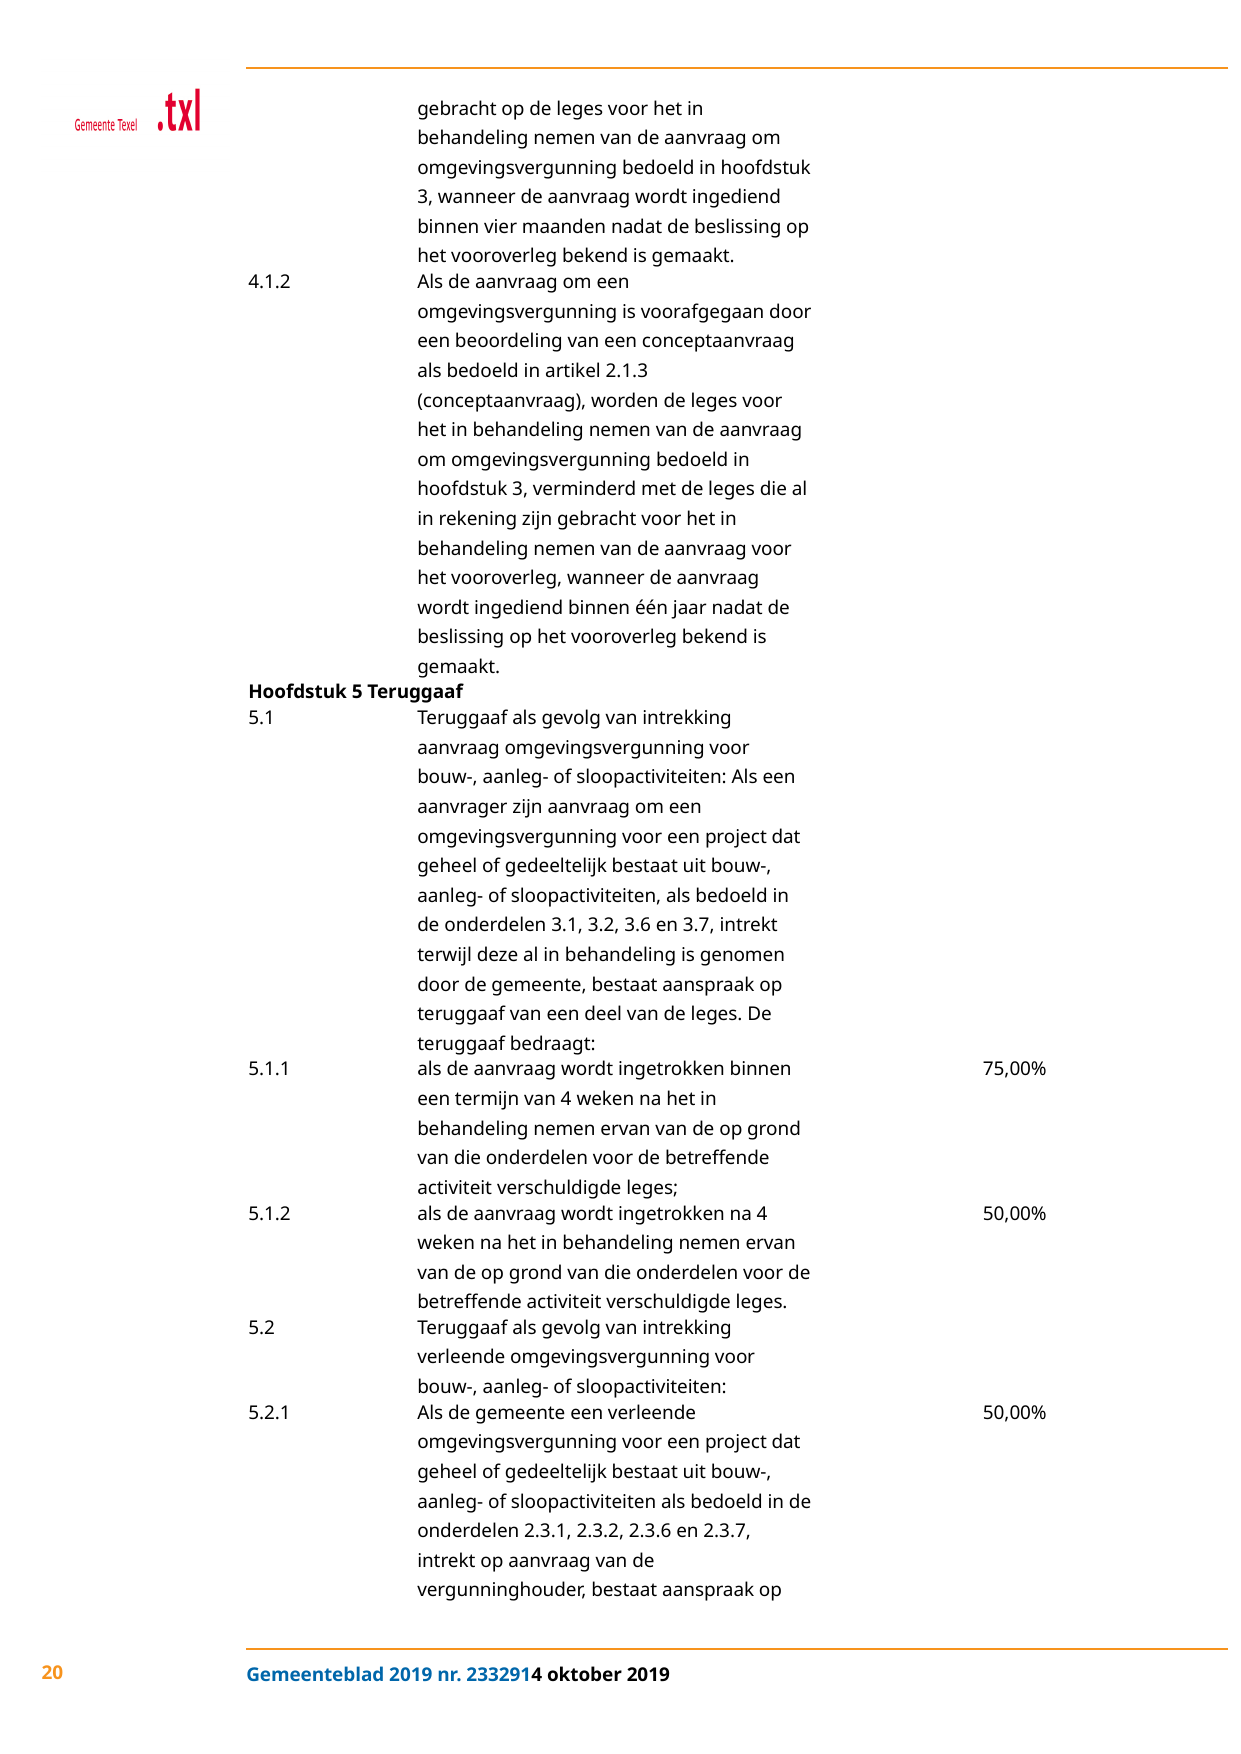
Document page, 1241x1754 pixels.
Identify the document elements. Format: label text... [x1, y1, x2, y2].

table_cell Als de gemeente een verleende omgevingsvergunning voor een project dat geheel of gedeeltelijk bestaat uit bouw-, aanleg- of sloopactiviteiten als bedoeld in de onderdelen 2.3.1, 2.3.2, 2.3.6 en 2.3.7, intrekt op aanvraag van de vergunninghouder, bestaat aanspraak op [417, 1399, 814, 1602]
table_cell 4.1.2 [248, 269, 417, 679]
table_cell Teruggaaf als gevolg van intrekking verleende omgevingsvergunning voor bouw-, aanleg- of sloopactiviteiten: [417, 1314, 814, 1399]
table_cell als de aanvraag wordt ingetrokken binnen een termijn van 4 weken na het in behandeling nemen ervan van de op grond van die onderdelen voor de betreffende activiteit verschuldigde leges; [417, 1056, 814, 1200]
table_cell gebracht op de leges voor het in behandeling nemen van de aanvraag om omgevingsvergunning bedoeld in hoofdstuk 3, wanneer de aanvraag wordt ingediend binnen vier maanden nadat de beslissing op het vooroverleg bekend is gemaakt. [417, 95, 814, 268]
table_cell [814, 1200, 983, 1314]
table_cell 5.1.2 [248, 1200, 417, 1314]
table_cell 5.2 [248, 1314, 417, 1399]
table_cell 5.1 [248, 705, 417, 1056]
table_cell [814, 1056, 983, 1200]
table_cell als de aanvraag wordt ingetrokken na 4 weken na het in behandeling nemen ervan van de op grond van die onderdelen voor de betreffende activiteit verschuldigde leges. [417, 1200, 814, 1314]
table_cell [814, 1314, 983, 1399]
table_cell [983, 269, 1152, 679]
table_cell [248, 95, 417, 268]
table_cell [814, 705, 983, 1056]
table_cell [983, 705, 1152, 1056]
table_cell Als de aanvraag om een omgevingsvergunning is voorafgegaan door een beoordeling van een conceptaanvraag als bedoeld in artikel 2.1.3 (conceptaanvraag), worden de leges voor het in behandeling nemen van de aanvraag om omgevingsvergunning bedoeld in hoofdstuk 3, verminderd met de leges die al in rekening zijn gebracht voor het in behandeling nemen van de aanvraag voor het vooroverleg, wanneer de aanvraag wordt ingediend binnen één jaar nadat de beslissing op het vooroverleg bekend is gemaakt. [417, 269, 814, 679]
table_cell 75,00% [983, 1056, 1152, 1200]
table_cell 50,00% [983, 1200, 1152, 1314]
table_cell [814, 1399, 983, 1602]
table_cell Teruggaaf als gevolg van intrekking aanvraag omgevingsvergunning voor bouw-, aanleg- of sloopactiviteiten: Als een aanvrager zijn aanvraag om een omgevingsvergunning voor een project dat geheel of gedeeltelijk bestaat uit bouw-, aanleg- of sloopactiviteiten, als bedoeld in de onderdelen 3.1, 3.2, 3.6 en 3.7, intrekt terwijl deze al in behandeling is genomen door de gemeente, bestaat aanspraak op teruggaaf van een deel van de leges. De teruggaaf bedraagt: [417, 705, 814, 1056]
table_cell [814, 269, 983, 679]
table_cell 5.1.1 [248, 1056, 417, 1200]
table_cell Hoofdstuk 5 Teruggaaf [248, 679, 1152, 704]
table_cell [983, 1314, 1152, 1399]
table_cell 50,00% [983, 1399, 1152, 1602]
table_cell [983, 95, 1152, 268]
table_cell 5.2.1 [248, 1399, 417, 1602]
picture [41, 47, 231, 172]
table_cell [814, 95, 983, 268]
